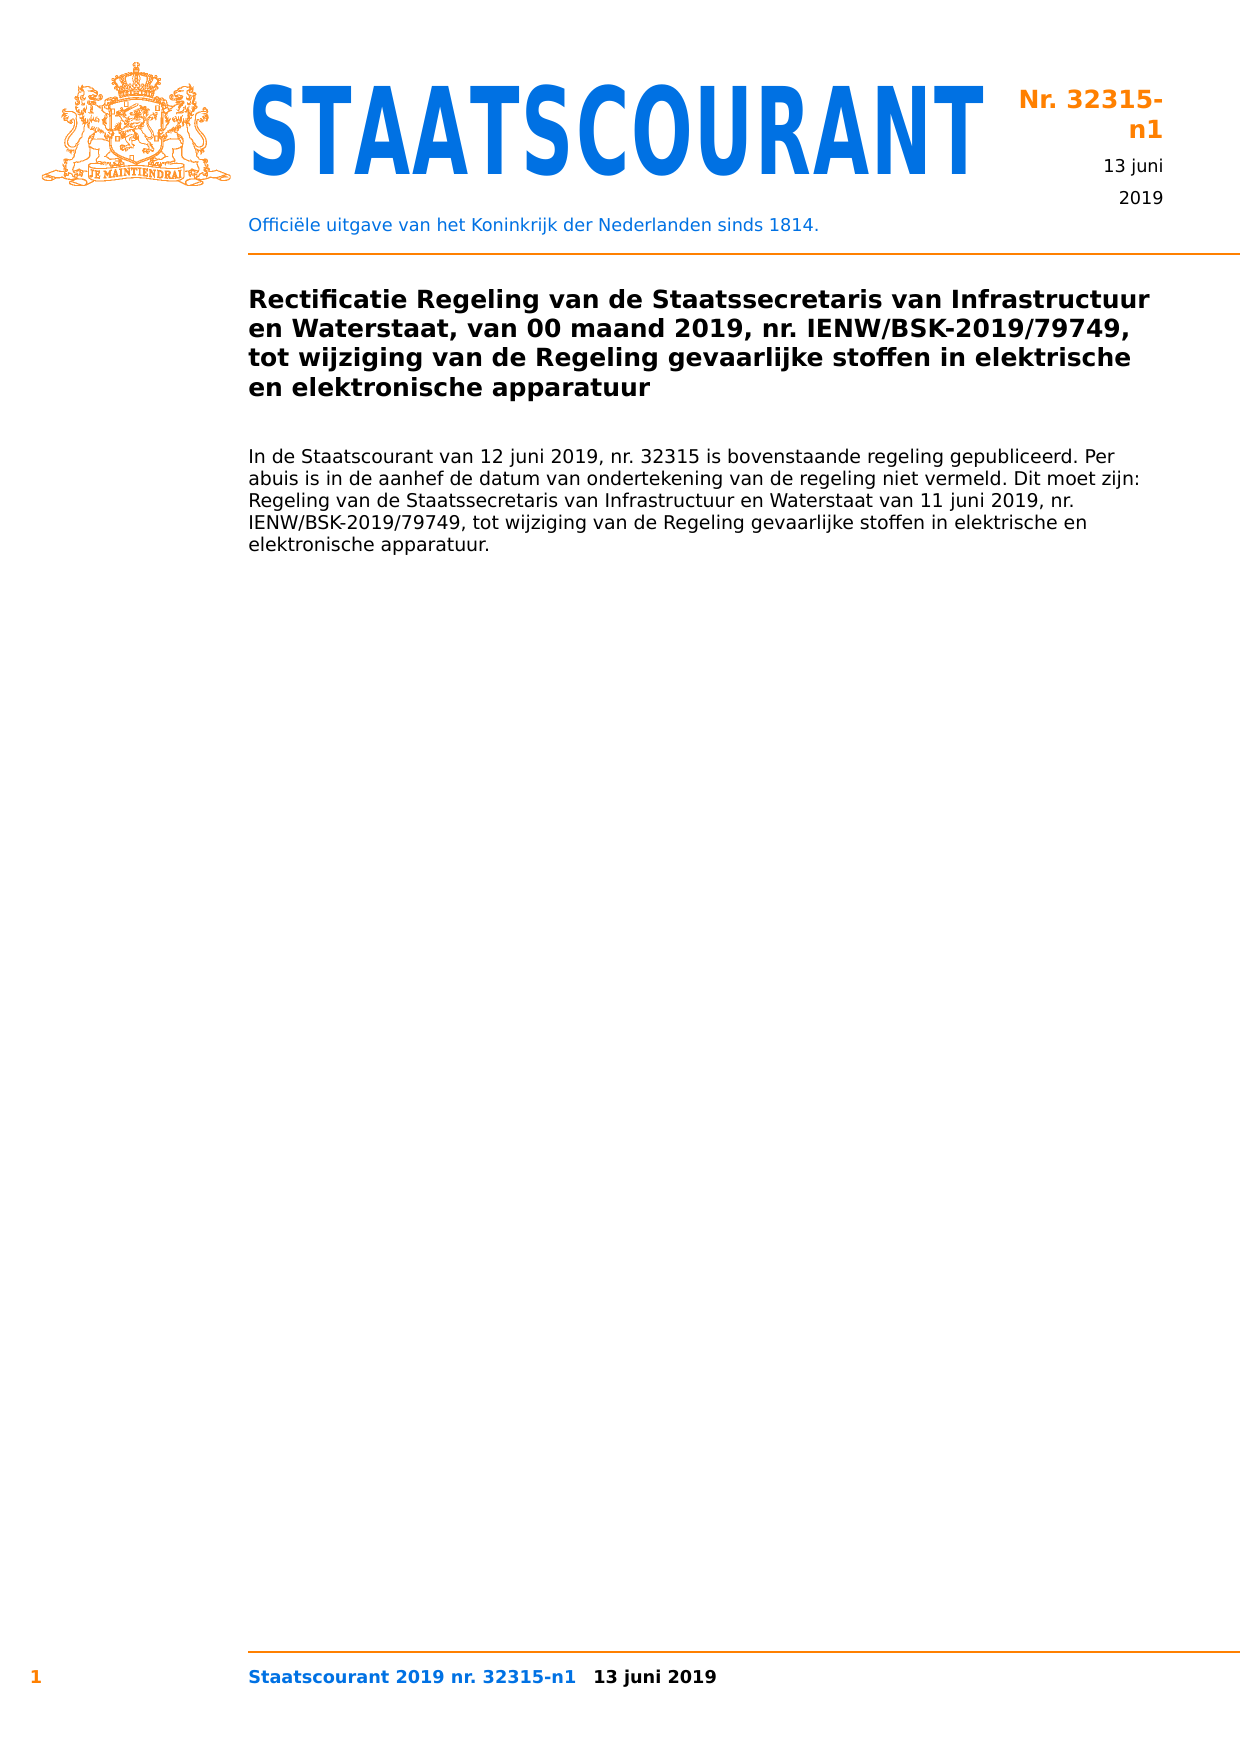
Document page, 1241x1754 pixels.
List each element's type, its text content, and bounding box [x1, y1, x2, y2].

table_cell Officiële uitgave van het Koninkrijk der Nederlanden sinds 1814. [248, 215, 1240, 253]
table_header STAATSCOURANT [248, 62, 998, 215]
text In de Staatscourant van 12 juni 2019, nr. 32315 is bovenstaande regeling gepubliceerd. Per abuis is in de aanhef de datum van ondertekening van de regeling niet vermeld. Dit moet zijn: Regeling van de Staatssecretaris van Infrastructuur en Waterstaat van 11 juni 2019, nr. IENW/BSK-2019/79749, tot wijziging van de Regeling gevaarlijke stoffen in elektrische en elektronische apparatuur. [248, 446, 1163, 556]
picture [41, 62, 231, 186]
subtitle Rectificatie Regeling van de Staatssecretaris van Infrastructuur en Waterstaat, van 00 maand 2019, nr. IENW/BSK-2019/79749, tot wijziging van de Regeling gevaarlijke stoffen in elektrische en elektronische apparatuur [248, 285, 1163, 402]
table_cell 13 juni [998, 150, 1240, 182]
table_cell 2019 [998, 183, 1240, 215]
table_header [25, 62, 248, 253]
table_header Nr. 32315-n1 [998, 62, 1240, 150]
